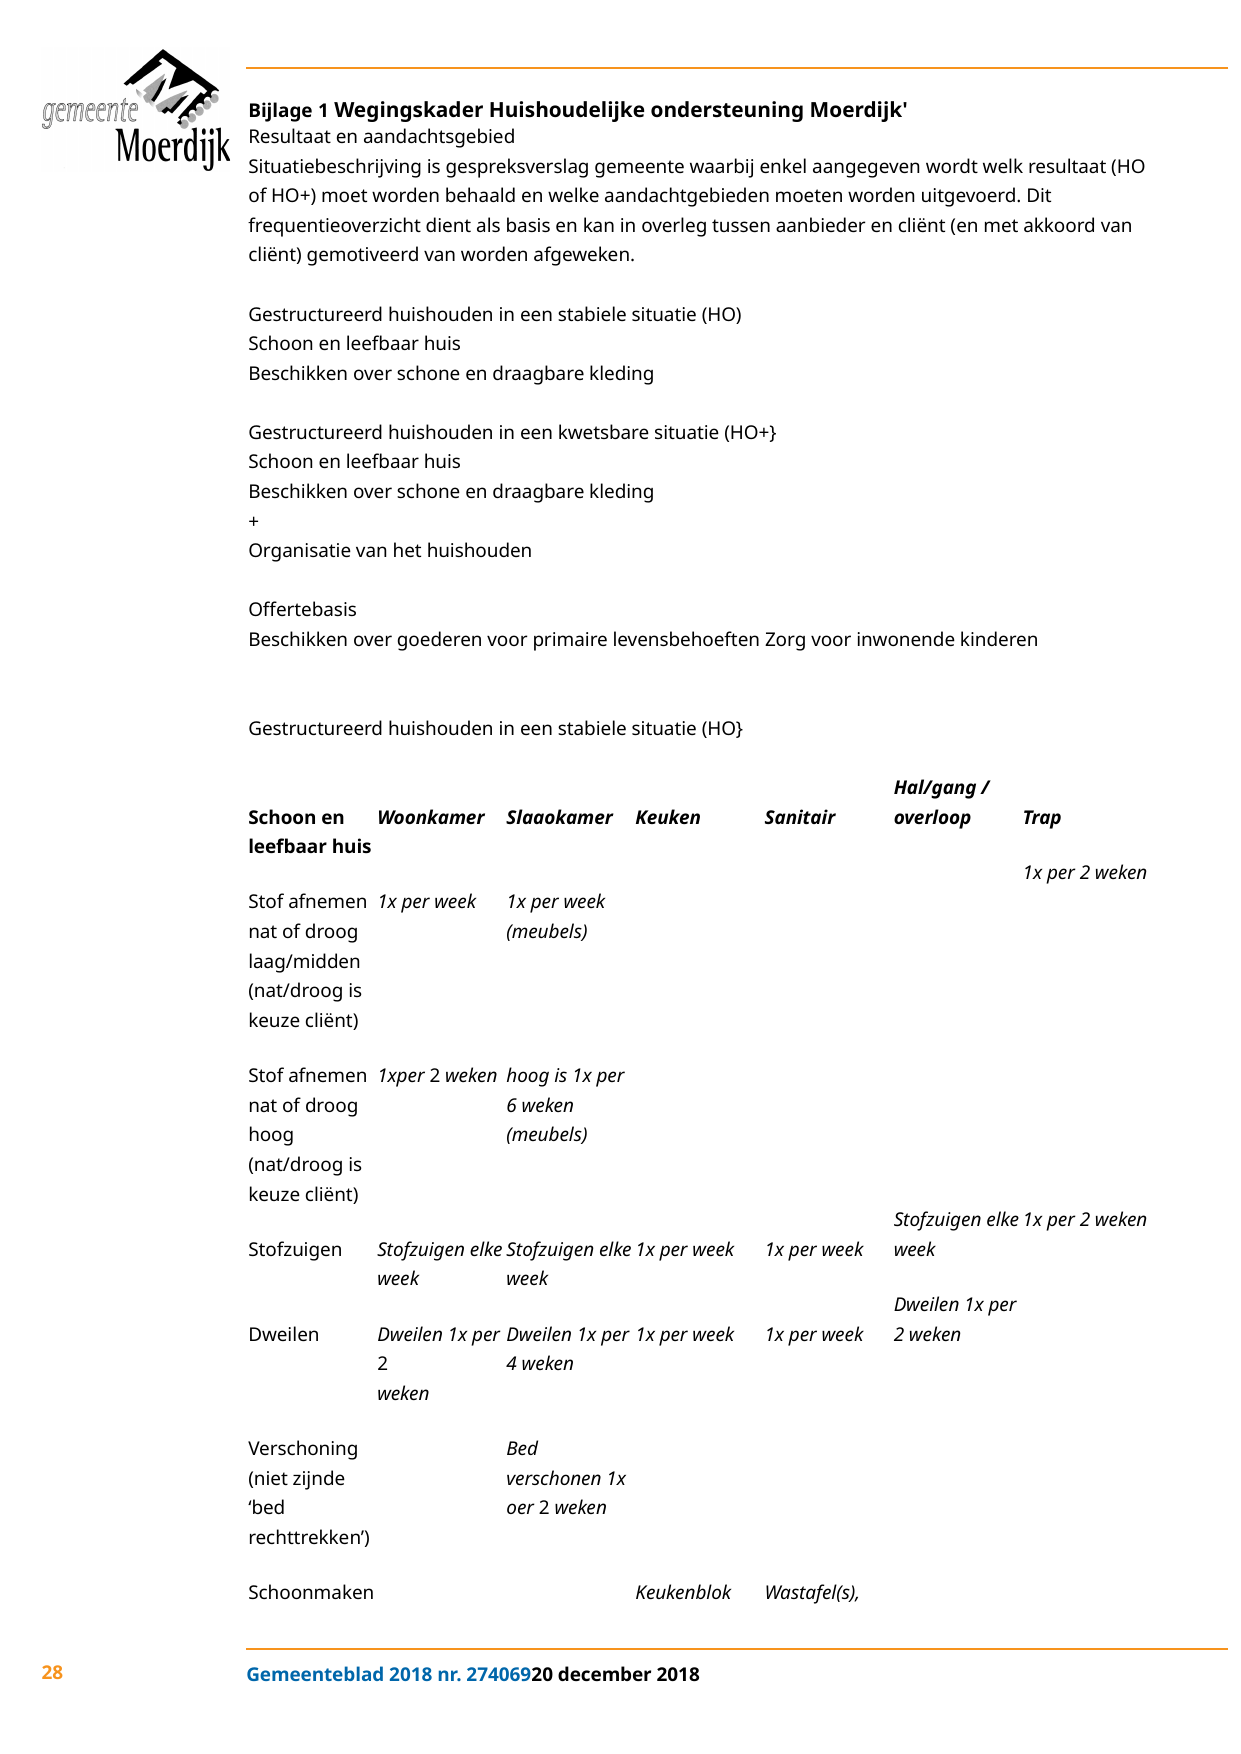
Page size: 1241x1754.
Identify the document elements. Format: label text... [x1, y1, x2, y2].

table_cell Stofzuigen elke week [894, 1206, 1022, 1291]
text Gestructureerd huishouden in een stabiele situatie (HO) [248, 301, 1152, 327]
text Beschikken over schone en draagbare kleding [248, 360, 1152, 386]
text Resultaat en aandachtsgebied [248, 123, 1152, 149]
text Bijlage 1 Wegingskader Huishoudelijke ondersteuning Moerdijk' [248, 95, 1152, 123]
table_cell [764, 1033, 893, 1206]
table_cell Stofzuigen elke week [506, 1206, 635, 1291]
text Gestructureerd huishouden in een kwetsbare situatie (HO+} [248, 419, 1152, 445]
text Schoon en leefbaar huis [248, 330, 1152, 356]
table_cell [506, 1550, 635, 1605]
table_cell [764, 1406, 893, 1550]
table_header Woonkamer [377, 774, 506, 859]
text Beschikken over schone en draagbare kleding [248, 478, 1152, 504]
table_cell Schoonmaken [248, 1550, 377, 1605]
table_cell [635, 859, 764, 1033]
table_cell [635, 1033, 764, 1206]
table_header Slaaokamer [506, 774, 635, 859]
table_cell [1023, 1406, 1152, 1550]
table_header Keuken [635, 774, 764, 859]
table_cell Wastafel(s), [764, 1550, 893, 1605]
table_cell [1023, 1033, 1152, 1206]
table_cell Bed verschonen 1x oer 2 weken [506, 1406, 635, 1550]
text Beschikken over goederen voor primaire levensbehoeften Zorg voor inwonende kinderen [248, 626, 1152, 652]
table_cell Stofzuigen [248, 1206, 377, 1291]
table_cell Dweilen 1x per 4 weken [506, 1291, 635, 1406]
table_cell [1023, 1550, 1152, 1605]
table_cell 1x per week [377, 859, 506, 1033]
table_header Sanitair [764, 774, 893, 859]
table_cell 1x per week [635, 1206, 764, 1291]
table_header Schoon en leefbaar huis [248, 774, 377, 859]
table_cell [894, 1406, 1022, 1550]
table_cell 1x per week [764, 1291, 893, 1406]
picture [41, 47, 231, 172]
table_cell Dweilen 1x per 2 weken [377, 1291, 506, 1406]
table_cell [377, 1406, 506, 1550]
table_header Trap [1023, 774, 1152, 859]
table_cell Stof afnemen nat of droog laag/midden (nat/droog is keuze cliënt) [248, 859, 377, 1033]
table_cell [894, 1550, 1022, 1605]
table_cell 1x per week (meubels) [506, 859, 635, 1033]
table_cell 1x per week [764, 1206, 893, 1291]
table_cell hoog is 1x per 6 weken (meubels) [506, 1033, 635, 1206]
text Organisatie van het huishouden [248, 537, 1152, 563]
table_cell 1xper 2 weken [377, 1033, 506, 1206]
text + [248, 508, 1152, 534]
table_cell Stof afnemen nat of droog hoog (nat/droog is keuze cliënt) [248, 1033, 377, 1206]
table_cell [1023, 1291, 1152, 1406]
table_cell 1x per 2 weken [1023, 1206, 1152, 1291]
table_cell 1x per 2 weken [1023, 859, 1152, 1033]
table_cell [764, 859, 893, 1033]
table_cell Verschoning (niet zijnde ‘bed rechttrekken’) [248, 1406, 377, 1550]
text Situatiebeschrijving is gespreksverslag gemeente waarbij enkel aangegeven wordt welk resultaat (HO of HO+) moet worden behaald en welke aandachtgebieden moeten worden uitgevoerd. Dit frequentieoverzicht dient als basis en kan in overleg tussen aanbieder en cliënt (en met akkoord van cliënt) gemotiveerd van worden afgeweken. [248, 153, 1152, 267]
table_header Hal/gang / overloop [894, 774, 1022, 859]
table_cell Keukenblok [635, 1550, 764, 1605]
table_cell [377, 1550, 506, 1605]
table_cell Dweilen 1x per 2 weken [894, 1291, 1022, 1406]
text Schoon en leefbaar huis [248, 449, 1152, 474]
table_cell 1x per week [635, 1291, 764, 1406]
table_cell Stofzuigen elke week [377, 1206, 506, 1291]
table_cell [894, 1033, 1022, 1206]
table_cell Dweilen [248, 1291, 377, 1406]
table_cell [635, 1406, 764, 1550]
table_cell [894, 859, 1022, 1033]
text Gestructureerd huishouden in een stabiele situatie (HO} [248, 715, 1152, 741]
text Offertebasis [248, 597, 1152, 622]
